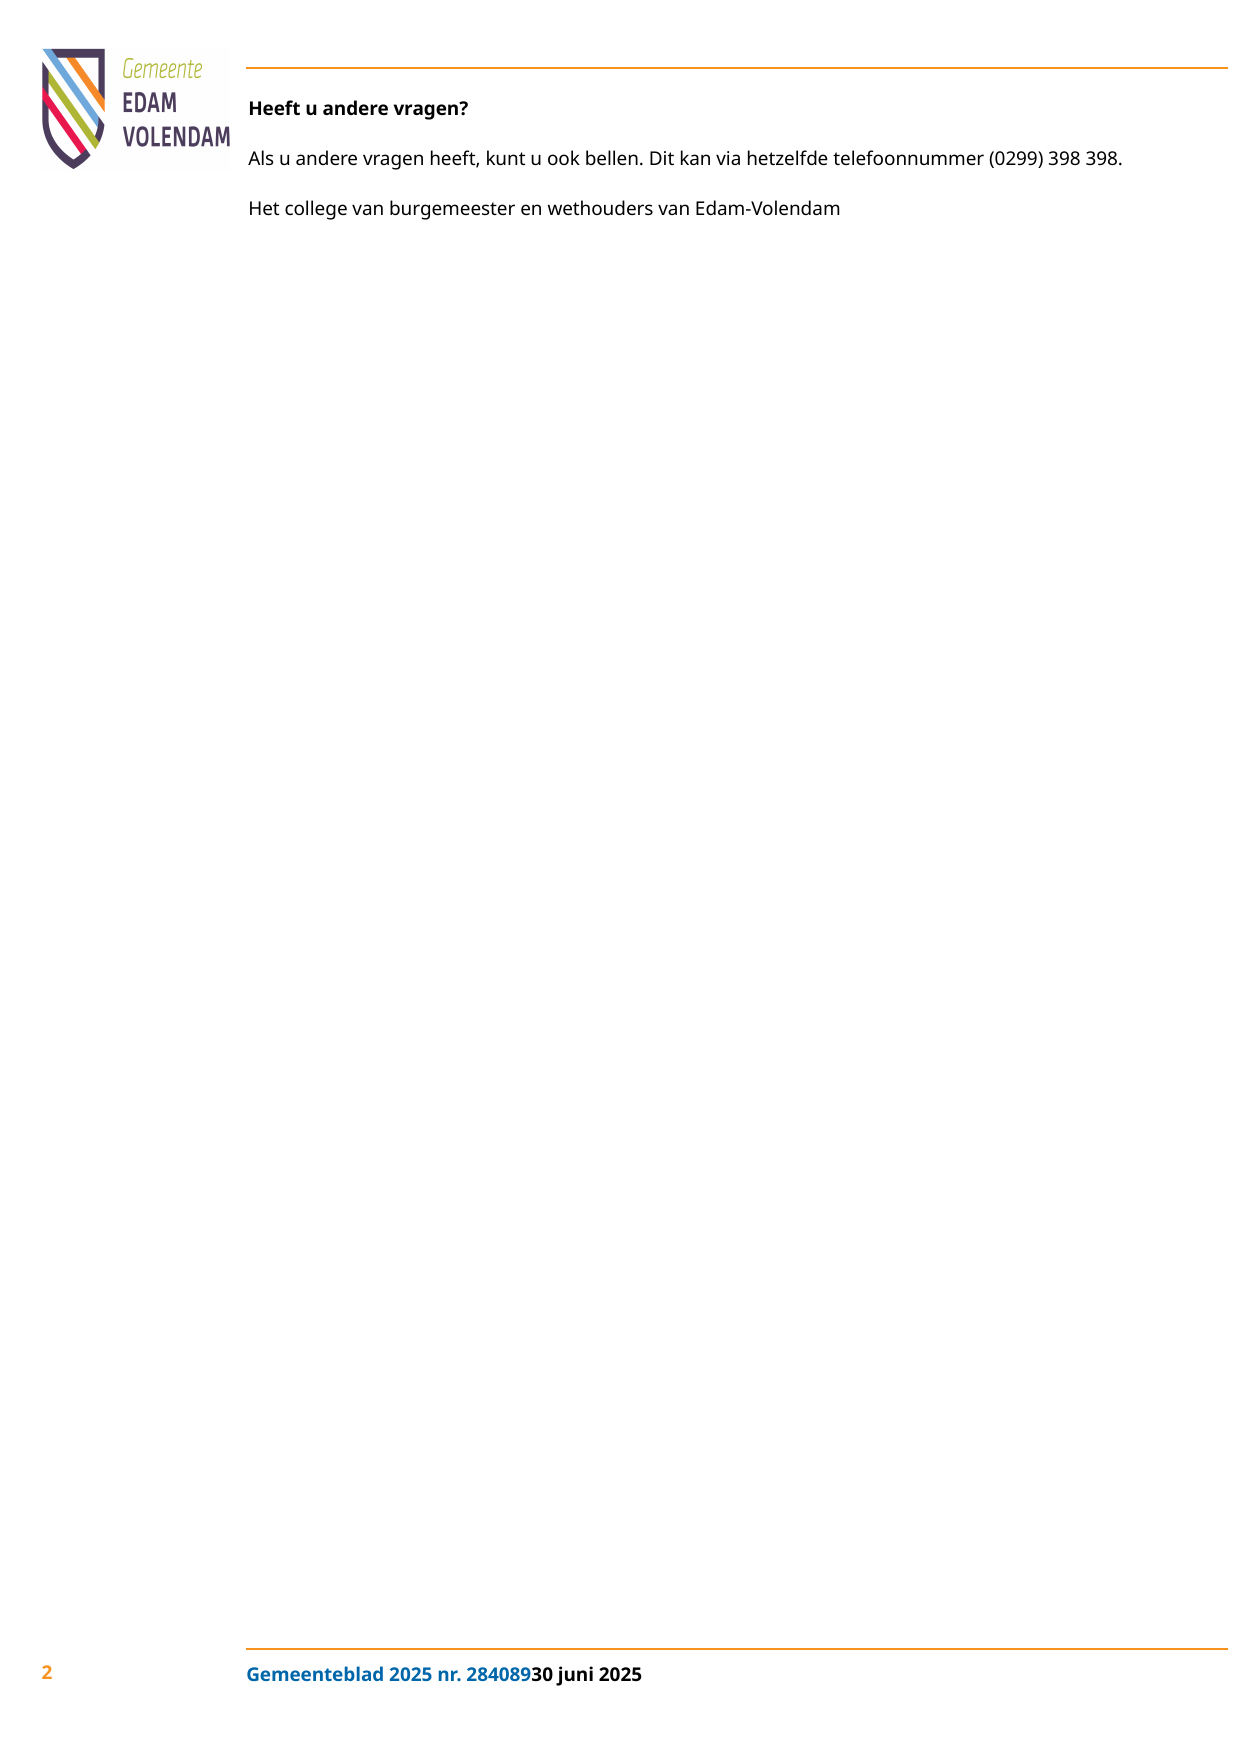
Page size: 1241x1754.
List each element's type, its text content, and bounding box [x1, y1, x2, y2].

text Het college van burgemeester en wethouders van Edam-Volendam [248, 196, 1152, 221]
text Als u andere vragen heeft, kunt u ook bellen. Dit kan via hetzelfde telefoonnummer (0299) 398 398. [248, 145, 1152, 171]
text Heeft u andere vragen? [248, 95, 1152, 121]
picture [41, 47, 231, 172]
